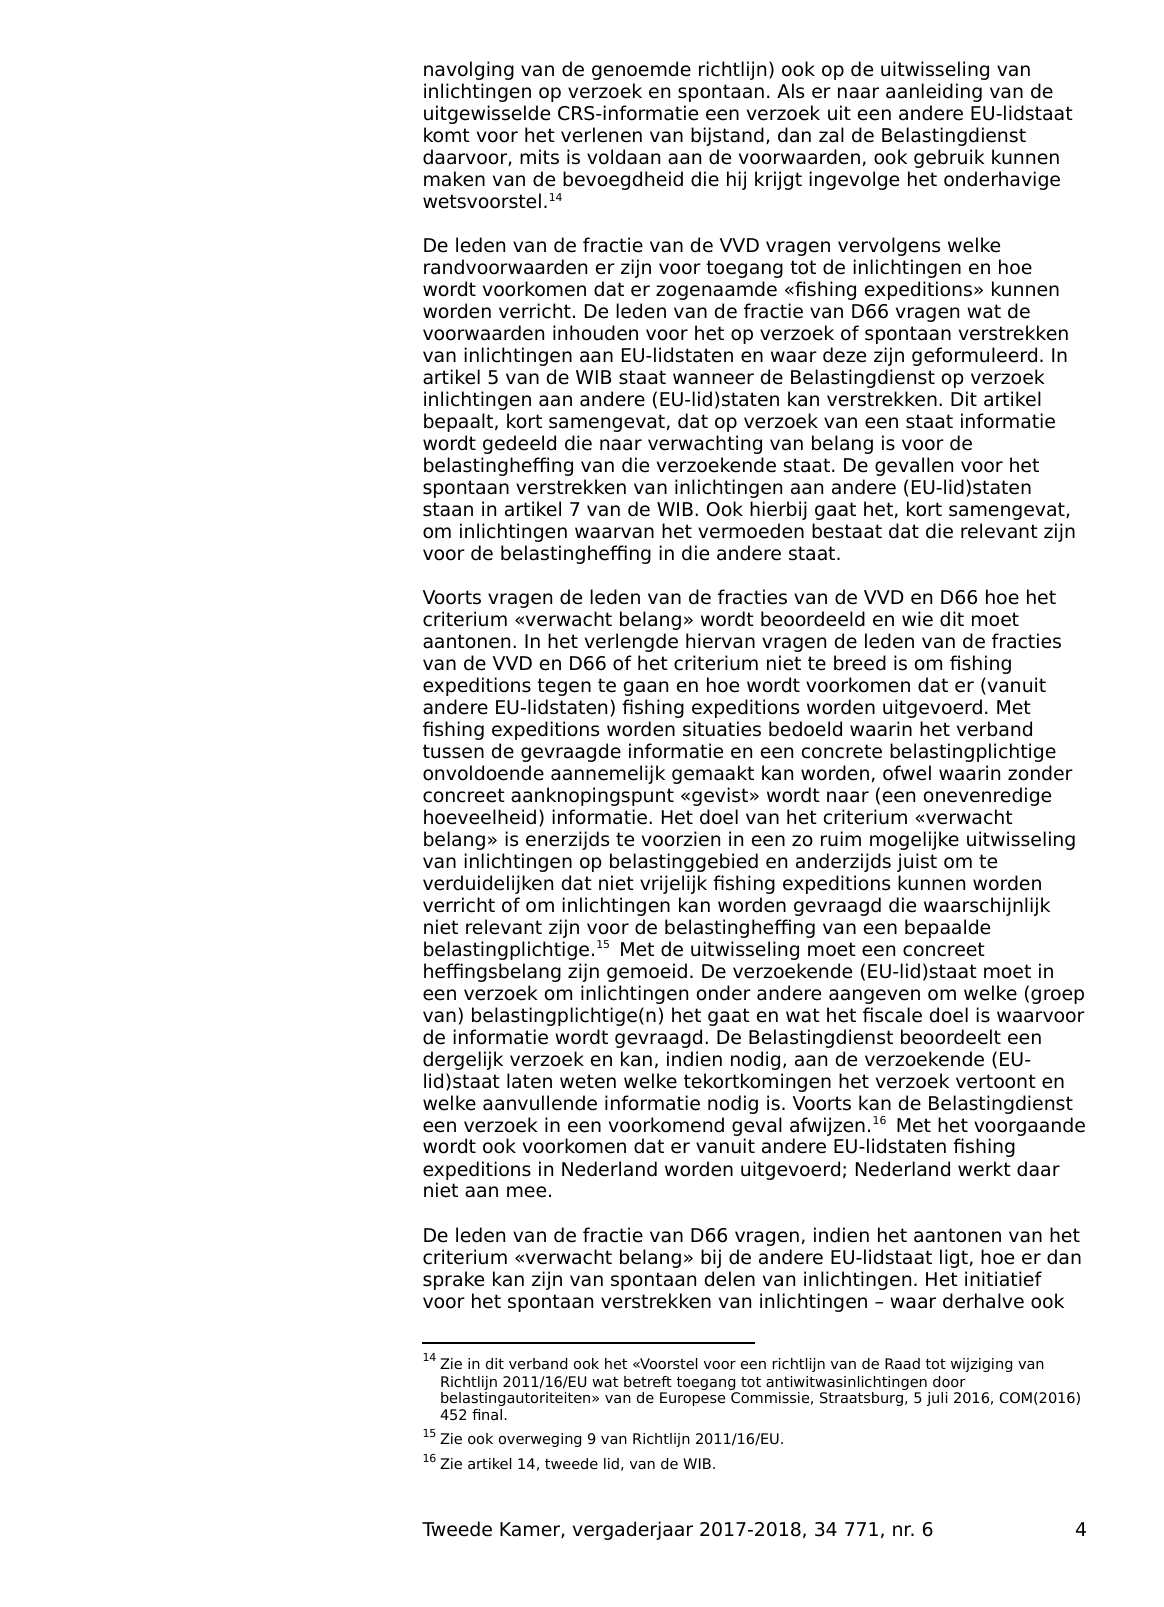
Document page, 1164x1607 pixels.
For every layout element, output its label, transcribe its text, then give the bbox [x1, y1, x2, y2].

text De leden van de fractie van de VVD vragen vervolgens welke randvoorwaarden er zijn voor toegang tot de inlichtingen en hoe wordt voorkomen dat er zogenaamde «fishing expeditions» kunnen worden verricht. De leden van de fractie van D66 vragen wat de voorwaarden inhouden voor het op verzoek of spontaan verstrekken van inlichtingen aan EU-lidstaten en waar deze zijn geformuleerd. In artikel 5 van de WIB staat wanneer de Belastingdienst op verzoek inlichtingen aan andere (EU-lid)staten kan verstrekken. Dit artikel bepaalt, kort samengevat, dat op verzoek van een staat informatie wordt gedeeld die naar verwachting van belang is voor de belastingheffing van die verzoekende staat. De gevallen voor het spontaan verstrekken van inlichtingen aan andere (EU-lid)staten staan in artikel 7 van de WIB. Ook hierbij gaat het, kort samengevat, om inlichtingen waarvan het vermoeden bestaat dat die relevant zijn voor de belastingheffing in die andere staat. [422, 235, 1087, 565]
text navolging van de genoemde richtlijn) ook op de uitwisseling van inlichtingen op verzoek en spontaan. Als er naar aanleiding van de uitgewisselde CRS-informatie een verzoek uit een andere EU-lidstaat komt voor het verlenen van bijstand, dan zal de Belastingdienst daarvoor, mits is voldaan aan de voorwaarden, ook gebruik kunnen maken van de bevoegdheid die hij krijgt ingevolge het onderhavige wetsvoorstel. [422, 59, 1087, 213]
text De leden van de fractie van D66 vragen, indien het aantonen van het criterium «verwacht belang» bij de andere EU-lidstaat ligt, hoe er dan sprake kan zijn van spontaan delen van inlichtingen. Het initiatief voor het spontaan verstrekken van inlichtingen – waar derhalve ook [422, 1224, 1087, 1312]
text Voorts vragen de leden van de fracties van de VVD en D66 hoe het criterium «verwacht belang» wordt beoordeeld en wie dit moet aantonen. In het verlengde hiervan vragen de leden van de fracties van de VVD en D66 of het criterium niet te breed is om fishing expeditions tegen te gaan en hoe wordt voorkomen dat er (vanuit andere EU-lidstaten) fishing expeditions worden uitgevoerd. Met fishing expeditions worden situaties bedoeld waarin het verband tussen de gevraagde informatie en een concrete belastingplichtige onvoldoende aannemelijk gemaakt kan worden, ofwel waarin zonder concreet aanknopingspunt «gevist» wordt naar (een onevenredige hoeveelheid) informatie. Het doel van het criterium «verwacht belang» is enerzijds te voorzien in een zo ruim mogelijke uitwisseling van inlichtingen op belastinggebied en anderzijds juist om te verduidelijken dat niet vrijelijk fishing expeditions kunnen worden verricht of om inlichtingen kan worden gevraagd die waarschijnlijk niet relevant zijn voor de belastingheffing van een bepaalde belastingplichtige. Met de uitwisseling moet een concreet heffingsbelang zijn gemoeid. De verzoekende (EU-lid)staat moet in een verzoek om inlichtingen onder andere aangeven om welke (groep van) belastingplichtige(n) het gaat en wat het fiscale doel is waarvoor de informatie wordt gevraagd. De Belastingdienst beoordeelt een dergelijk verzoek en kan, indien nodig, aan de verzoekende (EU-lid)staat laten weten welke tekortkomingen het verzoek vertoont en welke aanvullende informatie nodig is. Voorts kan de Belastingdienst een verzoek in een voorkomend geval afwijzen. Met het voorgaande wordt ook voorkomen dat er vanuit andere EU-lidstaten fishing expeditions in Nederland worden uitgevoerd; Nederland werkt daar niet aan mee. [422, 587, 1087, 1202]
text Zie in dit verband ook het «Voorstel voor een richtlijn van de Raad tot wijziging van Richtlijn 2011/16/EU wat betreft toegang tot antiwitwasinlichtingen door belastingautoriteiten» van de Europese Commissie, Straatsburg, 5 juli 2016, COM(2016) 452 final. [422, 1352, 1087, 1424]
text Zie artikel 14, tweede lid, van de WIB. [422, 1452, 1087, 1474]
text Zie ook overweging 9 van Richtlijn 2011/16/EU. [422, 1427, 1087, 1449]
